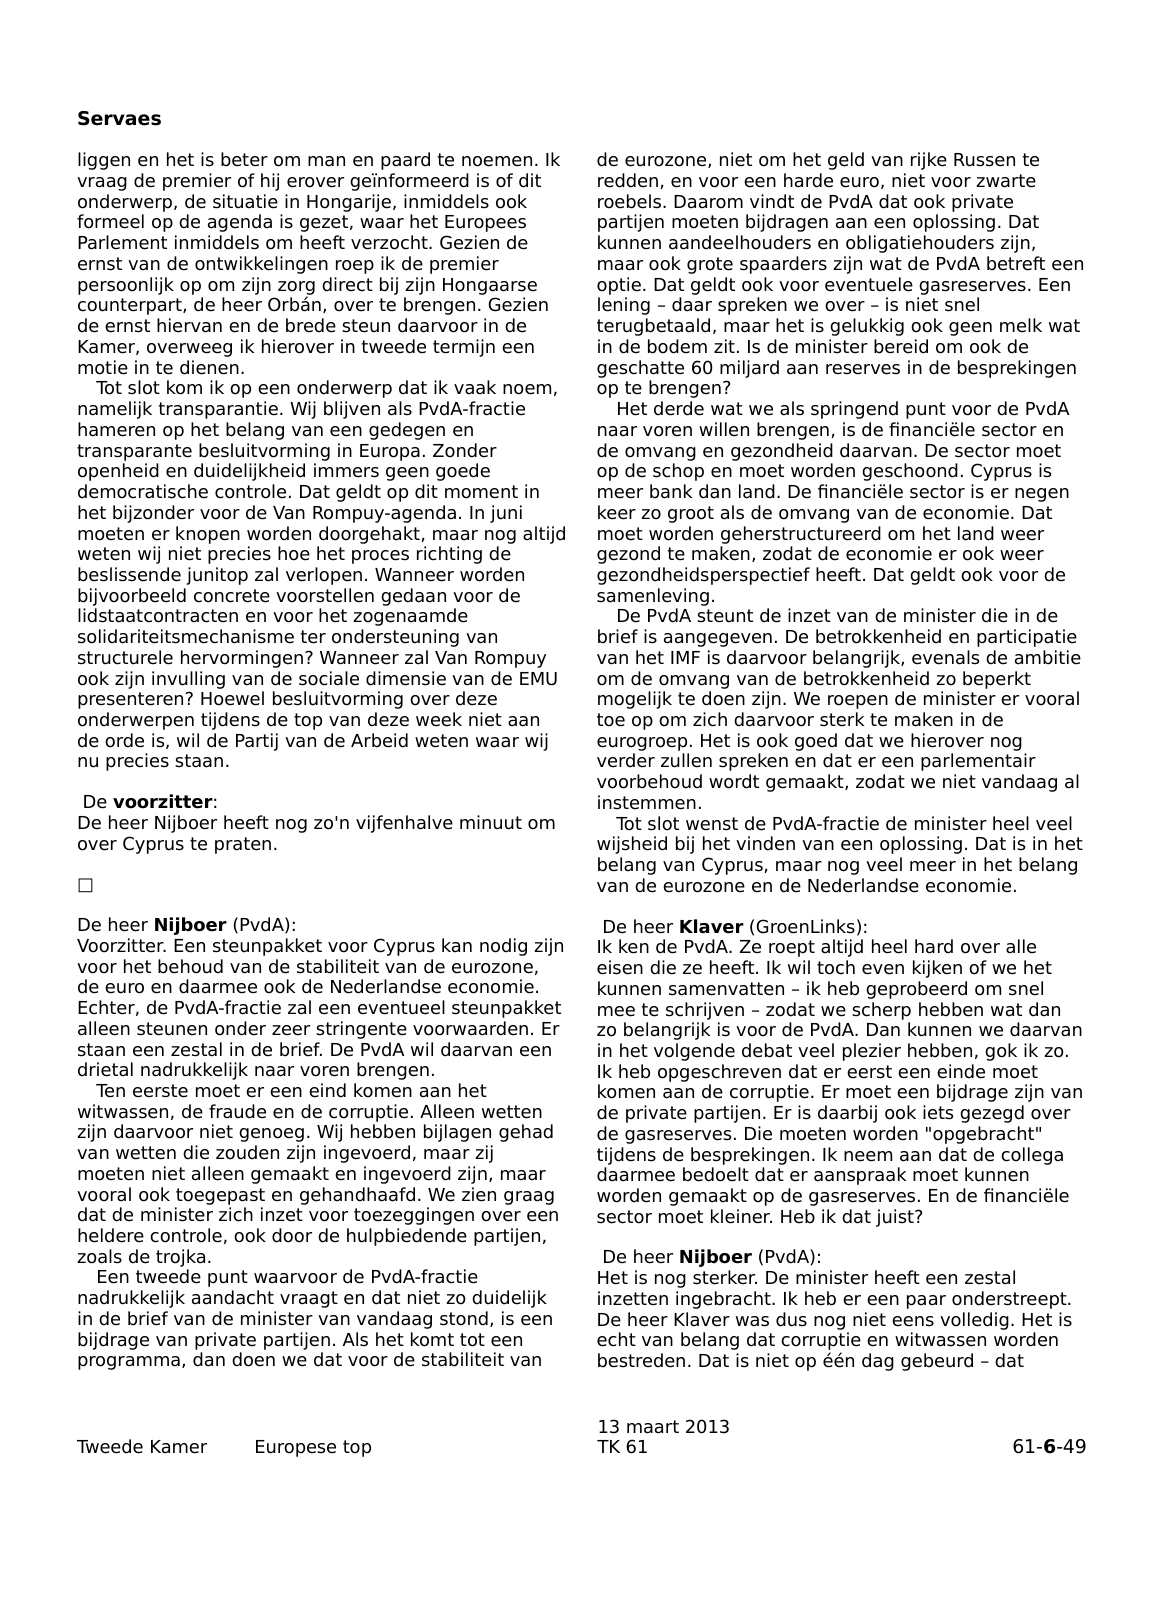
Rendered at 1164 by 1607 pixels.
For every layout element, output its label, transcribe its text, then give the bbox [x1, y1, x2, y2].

text Het is nog sterker. De minister heeft een zestal inzetten ingebracht. Ik heb er een paar onderstreept. De heer Klaver was dus nog niet eens volledig. Het is echt van belang dat corruptie en witwassen worden bestreden. Dat is niet op één dag gebeurd – dat [596, 1268, 1087, 1372]
text Tot slot wenst de PvdA-fractie de minister heel veel wijsheid bij het vinden van een oplossing. Dat is in het belang van Cyprus, maar nog veel meer in het belang van de eurozone en de Nederlandse economie. [596, 813, 1087, 896]
text De voorzitter: [77, 792, 567, 813]
text De heer Nijboer heeft nog zo'n vijfenhalve minuut om over Cyprus te praten. [77, 813, 567, 854]
text Voorzitter. Een steunpakket voor Cyprus kan nodig zijn voor het behoud van de stabiliteit van de eurozone, de euro en daarmee ook de Nederlandse economie. Echter, de PvdA-fractie zal een eventueel steunpakket alleen steunen onder zeer stringente voorwaarden. Er staan een zestal in de brief. De PvdA wil daarvan een drietal nadrukkelijk naar voren brengen. [77, 936, 567, 1081]
text liggen en het is beter om man en paard te noemen. Ik vraag de premier of hij erover geïnformeerd is of dit onderwerp, de situatie in Hongarije, inmiddels ook formeel op de agenda is gezet, waar het Europees Parlement inmiddels om heeft verzocht. Gezien de ernst van de ontwikkelingen roep ik de premier persoonlijk op om zijn zorg direct bij zijn Hongaarse counterpart, de heer Orbán, over te brengen. Gezien de ernst hiervan en de brede steun daarvoor in de Kamer, overweeg ik hierover in tweede termijn een motie in te dienen. [77, 150, 567, 378]
text Het derde wat we als springend punt voor de PvdA naar voren willen brengen, is de financiële sector en de omvang en gezondheid daarvan. De sector moet op de schop en moet worden geschoond. Cyprus is meer bank dan land. De financiële sector is er negen keer zo groot als de omvang van de economie. Dat moet worden geherstructureerd om het land weer gezond te maken, zodat de economie er ook weer gezondheidsperspectief heeft. Dat geldt ook voor de samenleving. [596, 399, 1087, 606]
text De heer Klaver (GroenLinks): [596, 916, 1087, 937]
text □ [77, 874, 567, 895]
text Een tweede punt waarvoor de PvdA-fractie nadrukkelijk aandacht vraagt en dat niet zo duidelijk in de brief van de minister van vandaag stond, is een bijdrage van private partijen. Als het komt tot een programma, dan doen we dat voor de stabiliteit van [77, 1267, 567, 1371]
text de eurozone, niet om het geld van rijke Russen te redden, en voor een harde euro, niet voor zwarte roebels. Daarom vindt de PvdA dat ook private partijen moeten bijdragen aan een oplossing. Dat kunnen aandeelhouders en obligatiehouders zijn, maar ook grote spaarders zijn wat de PvdA betreft een optie. Dat geldt ook voor eventuele gasreserves. Een lening – daar spreken we over – is niet snel terugbetaald, maar het is gelukkig ook geen melk wat in de bodem zit. Is de minister bereid om ook de geschatte 60 miljard aan reserves in de besprekingen op te brengen? [596, 150, 1087, 399]
text Ik ken de PvdA. Ze roept altijd heel hard over alle eisen die ze heeft. Ik wil toch even kijken of we het kunnen samenvatten – ik heb geprobeerd om snel mee te schrijven – zodat we scherp hebben wat dan zo belangrijk is voor de PvdA. Dan kunnen we daarvan in het volgende debat veel plezier hebben, gok ik zo. Ik heb opgeschreven dat er eerst een einde moet komen aan de corruptie. Er moet een bijdrage zijn van de private partijen. Er is daarbij ook iets gezegd over de gasreserves. Die moeten worden "opgebracht" tijdens de besprekingen. Ik neem aan dat de collega daarmee bedoelt dat er aanspraak moet kunnen worden gemaakt op de gasreserves. En de financiële sector moet kleiner. Heb ik dat juist? [596, 937, 1087, 1227]
text Tot slot kom ik op een onderwerp dat ik vaak noem, namelijk transparantie. Wij blijven als PvdA-fractie hameren op het belang van een gedegen en transparante besluitvorming in Europa. Zonder openheid en duidelijkheid immers geen goede democratische controle. Dat geldt op dit moment in het bijzonder voor de Van Rompuy-agenda. In juni moeten er knopen worden doorgehakt, maar nog altijd weten wij niet precies hoe het proces richting de beslissende junitop zal verlopen. Wanneer worden bijvoorbeeld concrete voorstellen gedaan voor de lidstaatcontracten en voor het zogenaamde solidariteitsmechanisme ter ondersteuning van structurele hervormingen? Wanneer zal Van Rompuy ook zijn invulling van de sociale dimensie van de EMU presenteren? Hoewel besluitvorming over deze onderwerpen tijdens de top van deze week niet aan de orde is, wil de Partij van de Arbeid weten waar wij nu precies staan. [77, 378, 567, 772]
text De heer Nijboer (PvdA): [596, 1247, 1087, 1268]
text Ten eerste moet er een eind komen aan het witwassen, de fraude en de corruptie. Alleen wetten zijn daarvoor niet genoeg. Wij hebben bijlagen gehad van wetten die zouden zijn ingevoerd, maar zij moeten niet alleen gemaakt en ingevoerd zijn, maar vooral ook toegepast en gehandhaafd. We zien graag dat de minister zich inzet voor toezeggingen over een heldere controle, ook door de hulpbiedende partijen, zoals de trojka. [77, 1081, 567, 1267]
text De heer Nijboer (PvdA): [77, 915, 567, 936]
text De PvdA steunt de inzet van de minister die in de brief is aangegeven. De betrokkenheid en participatie van het IMF is daarvoor belangrijk, evenals de ambitie om de omvang van de betrokkenheid zo beperkt mogelijk te doen zijn. We roepen de minister er vooral toe op om zich daarvoor sterk te maken in de eurogroep. Het is ook goed dat we hierover nog verder zullen spreken en dat er een parlementair voorbehoud wordt gemaakt, zodat we niet vandaag al instemmen. [596, 606, 1087, 813]
